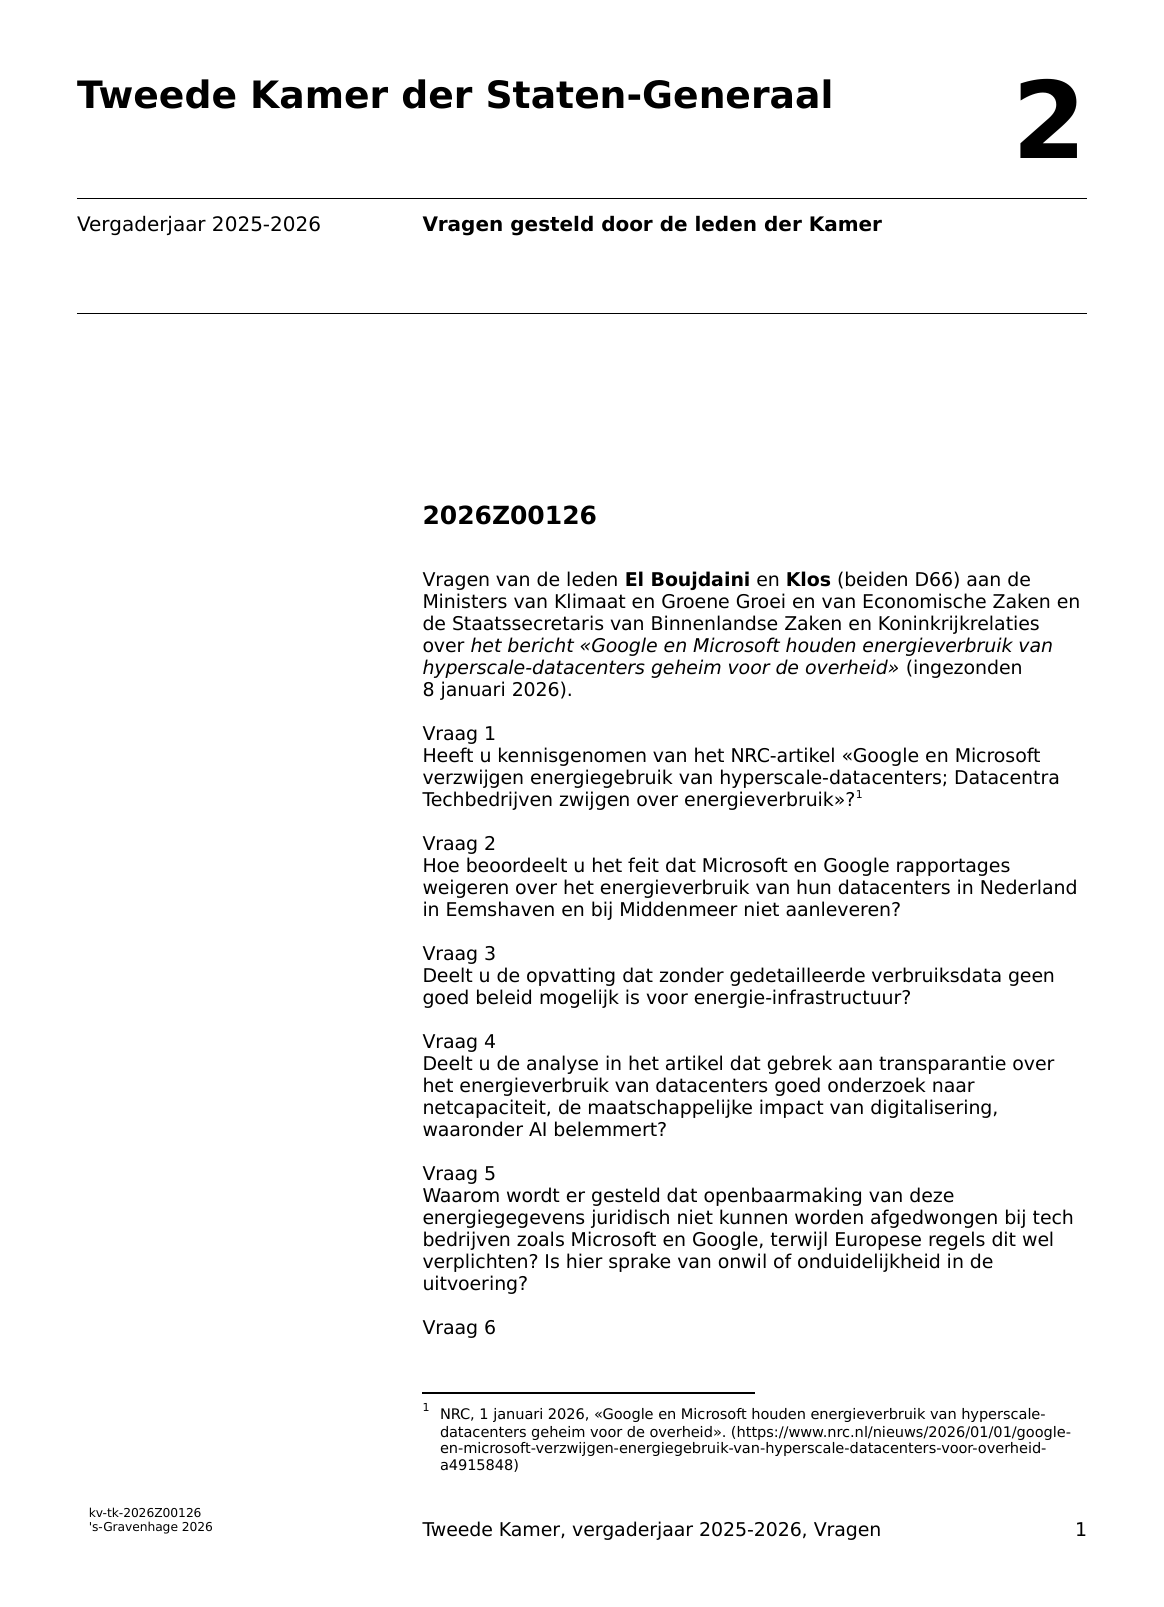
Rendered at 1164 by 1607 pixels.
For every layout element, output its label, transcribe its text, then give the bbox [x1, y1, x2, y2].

text NRC, 1 januari 2026, «Google en Microsoft houden energieverbruik van hyperscale-datacenters geheim voor de overheid». (https://www.nrc.nl/nieuws/2026/01/01/google-en-microsoft-verzwijgen-energiegebruik-van-hyperscale-datacenters-voor-overheid-a4915848) [422, 1402, 1087, 1474]
text Vraag 4 [422, 1031, 1087, 1053]
text Heeft u kennisgenomen van het NRC-artikel «Google en Microsoft verzwijgen energiegebruik van hyperscale-datacenters; Datacentra Techbedrijven zwijgen over energieverbruik»? [422, 745, 1087, 811]
text Vragen van de leden El Boujdaini en Klos (beiden D66) aan de Ministers van Klimaat en Groene Groei en van Economische Zaken en de Staatssecretaris van Binnenlandse Zaken en Koninkrijkrelaties over het bericht «Google en Microsoft houden energieverbruik van hyperscale-datacenters geheim voor de overheid» (ingezonden 8 januari 2026). [422, 569, 1087, 701]
table_cell Vragen gesteld door de leden der Kamer [422, 199, 1087, 313]
text 2026Z00126 [422, 501, 1087, 531]
text Vraag 3 [422, 943, 1087, 965]
text Vraag 6 [422, 1317, 1087, 1339]
table_cell Vergaderjaar 2025-2026 [77, 199, 422, 313]
text Waarom wordt er gesteld dat openbaarmaking van deze energiegegevens juridisch niet kunnen worden afgedwongen bij tech bedrijven zoals Microsoft en Google, terwijl Europese regels dit wel verplichten? Is hier sprake van onwil of onduidelijkheid in de uitvoering? [422, 1185, 1087, 1295]
text 's-Gravenhage 2026 [88, 1520, 323, 1534]
table_header 2 [886, 59, 1087, 198]
text Vraag 1 [422, 723, 1087, 745]
text Deelt u de opvatting dat zonder gedetailleerde verbruiksdata geen goed beleid mogelijk is voor energie-infrastructuur? [422, 965, 1087, 1009]
text Vraag 5 [422, 1163, 1087, 1185]
text Deelt u de analyse in het artikel dat gebrek aan transparantie over het energieverbruik van datacenters goed onderzoek naar netcapaciteit, de maatschappelijke impact van digitalisering, waaronder AI belemmert? [422, 1053, 1087, 1141]
text Vraag 2 [422, 833, 1087, 855]
text Hoe beoordeelt u het feit dat Microsoft en Google rapportages weigeren over het energieverbruik van hun datacenters in Nederland in Eemshaven en bij Middenmeer niet aanleveren? [422, 855, 1087, 921]
table_header Tweede Kamer der Staten-Generaal [77, 59, 886, 198]
text kv-tk-2026Z00126 [88, 1506, 323, 1520]
